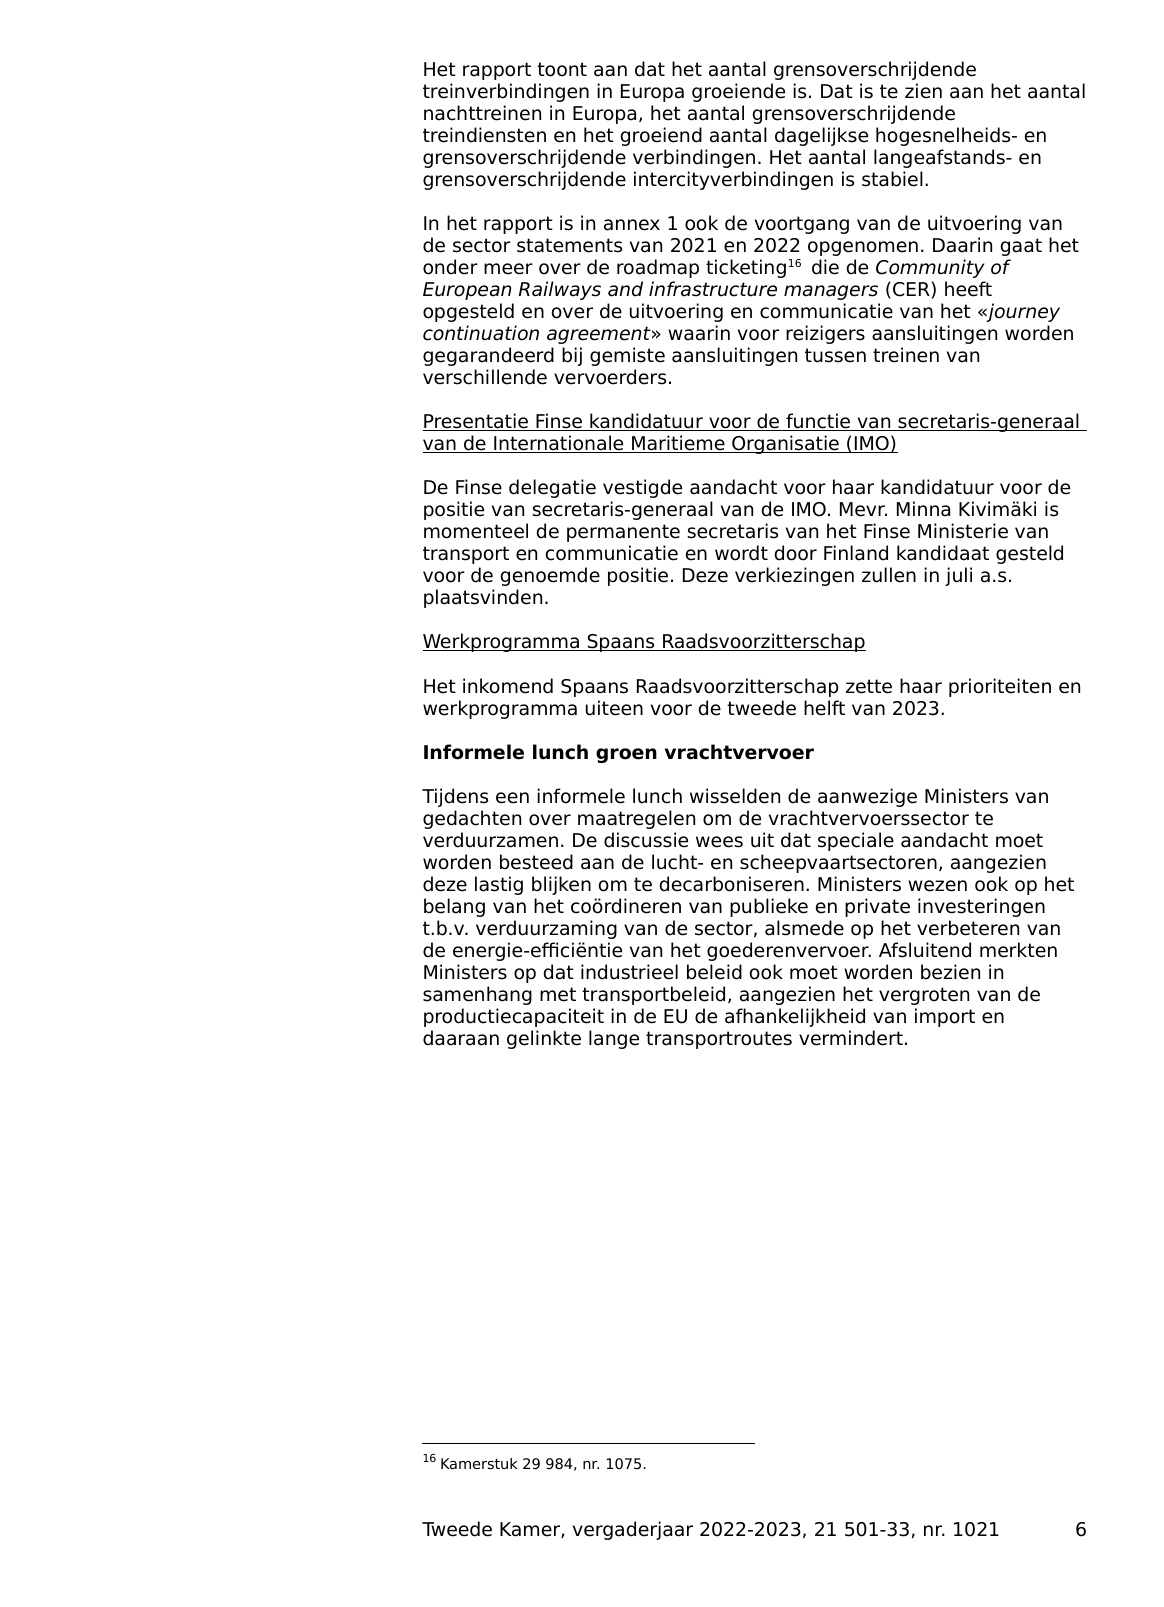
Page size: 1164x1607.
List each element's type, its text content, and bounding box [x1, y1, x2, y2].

subtitle Werkprogramma Spaans Raadsvoorzitterschap [422, 631, 1087, 653]
text Het rapport toont aan dat het aantal grensoverschrijdende treinverbindingen in Europa groeiende is. Dat is te zien aan het aantal nachttreinen in Europa, het aantal grensoverschrijdende treindiensten en het groeiend aantal dagelijkse hogesnelheids- en grensoverschrijdende verbindingen. Het aantal langeafstands- en grensoverschrijdende intercityverbindingen is stabiel. [422, 59, 1087, 191]
text Kamerstuk 29 984, nr. 1075. [422, 1452, 1087, 1474]
text De Finse delegatie vestigde aandacht voor haar kandidatuur voor de positie van secretaris-generaal van de IMO. Mevr. Minna Kivimäki is momenteel de permanente secretaris van het Finse Ministerie van transport en communicatie en wordt door Finland kandidaat gesteld voor de genoemde positie. Deze verkiezingen zullen in juli a.s. plaatsvinden. [422, 477, 1087, 609]
subtitle Presentatie Finse kandidatuur voor de functie van secretaris-generaal [422, 411, 1087, 430]
text In het rapport is in annex 1 ook de voortgang van de uitvoering van de sector statements van 2021 en 2022 opgenomen. Daarin gaat het onder meer over de roadmap ticketing die de Community of European Railways and infrastructure managers (CER) heeft opgesteld en over de uitvoering en communicatie van het «journey continuation agreement» waarin voor reizigers aansluitingen worden gegarandeerd bij gemiste aansluitingen tussen treinen van verschillende vervoerders. [422, 213, 1087, 389]
text Tijdens een informele lunch wisselden de aanwezige Ministers van gedachten over maatregelen om de vrachtvervoerssector te verduurzamen. De discussie wees uit dat speciale aandacht moet worden besteed aan de lucht- en scheepvaartsectoren, aangezien deze lastig blijken om te decarboniseren. Ministers wezen ook op het belang van het coördineren van publieke en private investeringen t.b.v. verduurzaming van de sector, alsmede op het verbeteren van de energie-efficiëntie van het goederenvervoer. Afsluitend merkten Ministers op dat industrieel beleid ook moet worden bezien in samenhang met transportbeleid, aangezien het vergroten van de productiecapaciteit in de EU de afhankelijkheid van import en daaraan gelinkte lange transportroutes vermindert. [422, 786, 1087, 1049]
subtitle van de Internationale Maritieme Organisatie (IMO) [422, 431, 1087, 455]
text Het inkomend Spaans Raadsvoorzitterschap zette haar prioriteiten en werkprogramma uiteen voor de tweede helft van 2023. [422, 676, 1087, 719]
subtitle Informele lunch groen vrachtvervoer [422, 742, 1087, 764]
